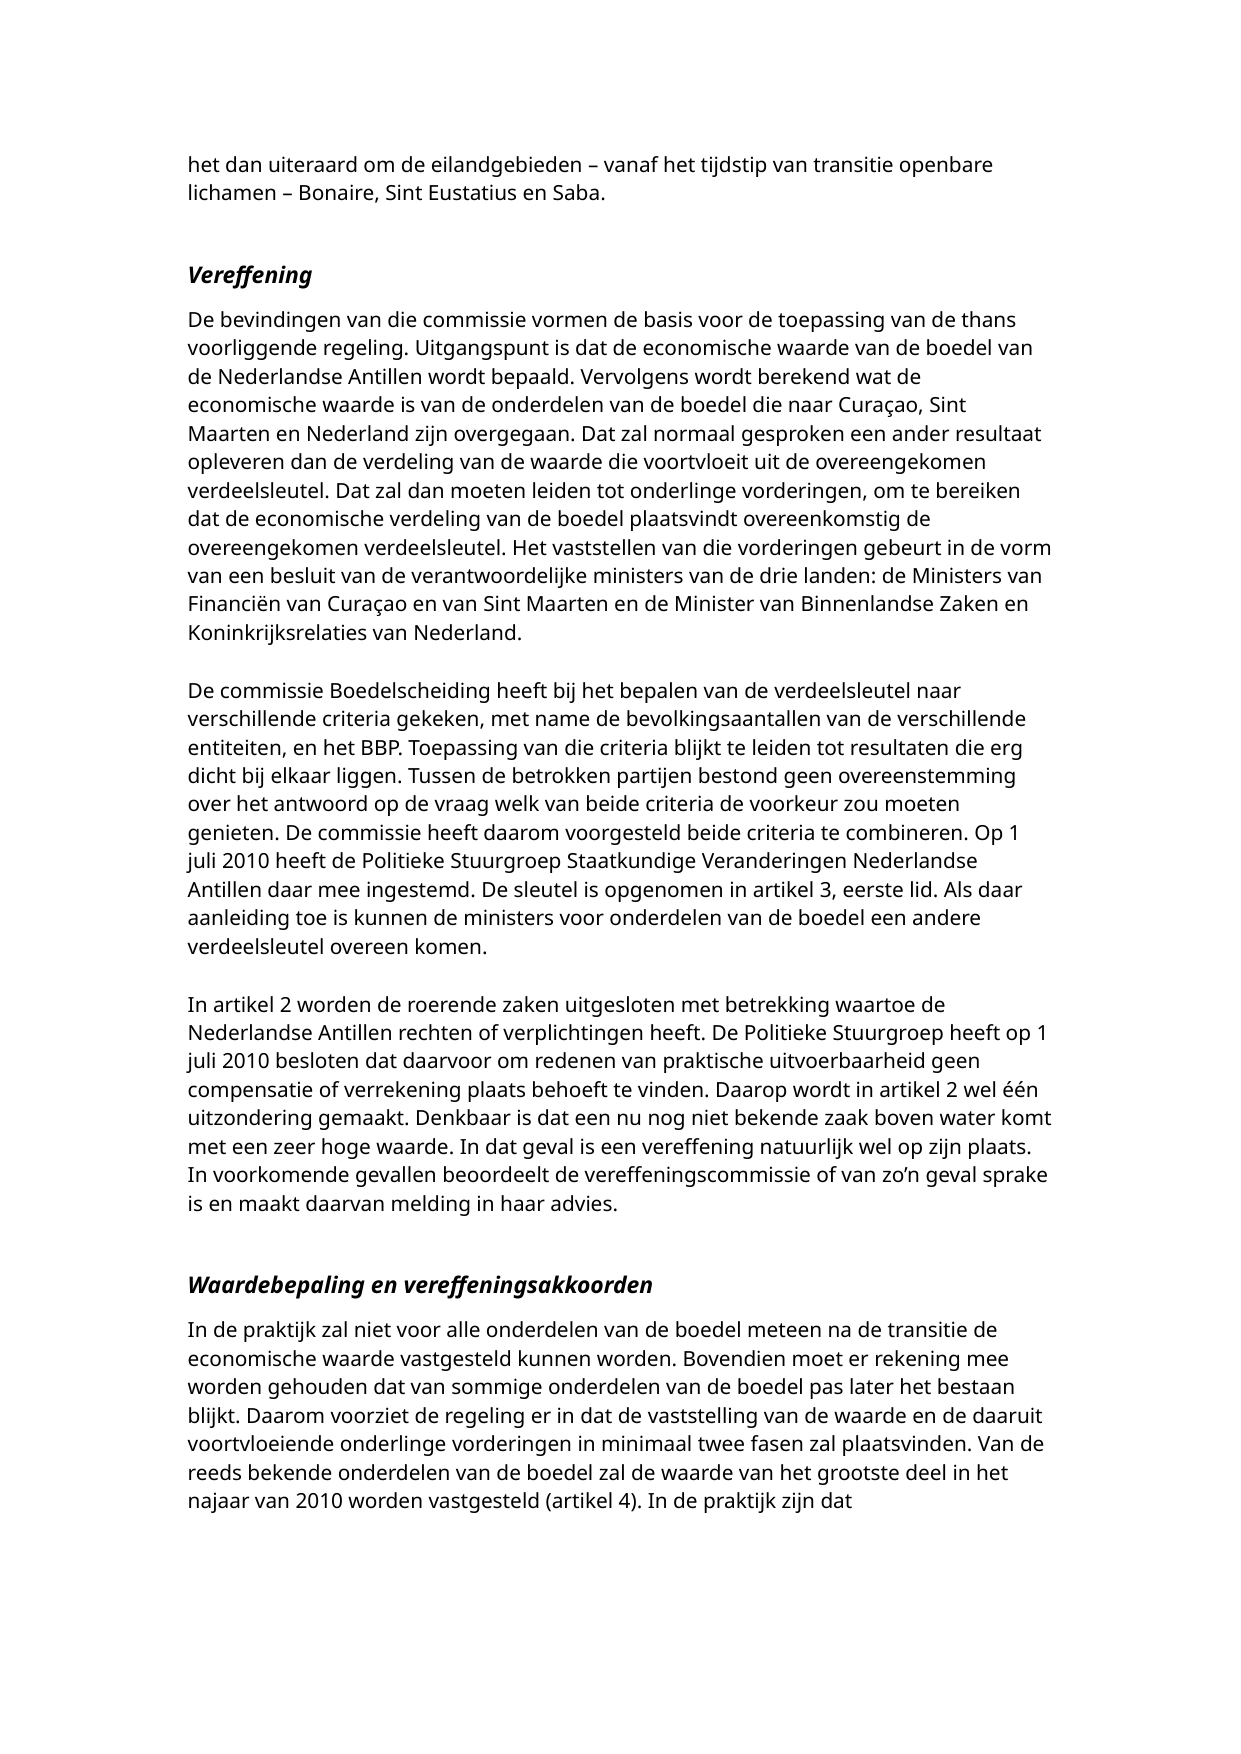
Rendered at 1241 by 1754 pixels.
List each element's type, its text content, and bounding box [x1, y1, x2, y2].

text het dan uiteraard om de eilandgebieden – vanaf het tijdstip van transitie openbare lichamen – Bonaire, Sint Eustatius en Saba. [187, 150, 1053, 207]
subtitle Vereffening [187, 259, 1053, 290]
text De bevindingen van die commissie vormen de basis voor de toepassing van de thans voorliggende regeling. Uitgangspunt is dat de economische waarde van de boedel van de Nederlandse Antillen wordt bepaald. Vervolgens wordt berekend wat de economische waarde is van de onderdelen van de boedel die naar Curaçao, Sint Maarten en Nederland zijn overgegaan. Dat zal normaal gesproken een ander resultaat opleveren dan de verdeling van de waarde die voortvloeit uit de overeengekomen verdeelsleutel. Dat zal dan moeten leiden tot onderlinge vorderingen, om te bereiken dat de economische verdeling van de boedel plaatsvindt overeenkomstig de overeengekomen verdeelsleutel. Het vaststellen van die vorderingen gebeurt in de vorm van een besluit van de verantwoordelijke ministers van de drie landen: de Ministers van Financiën van Curaçao en van Sint Maarten en de Minister van Binnenlandse Zaken en Koninkrijksrelaties van Nederland. [187, 305, 1053, 646]
text In artikel 2 worden de roerende zaken uitgesloten met betrekking waartoe de Nederlandse Antillen rechten of verplichtingen heeft. De Politieke Stuurgroep heeft op 1 juli 2010 besloten dat daarvoor om redenen van praktische uitvoerbaarheid geen compensatie of verrekening plaats behoeft te vinden. Daarop wordt in artikel 2 wel één uitzondering gemaakt. Denkbaar is dat een nu nog niet bekende zaak boven water komt met een zeer hoge waarde. In dat geval is een vereffening natuurlijk wel op zijn plaats. In voorkomende gevallen beoordeelt de vereffeningscommissie of van zo’n geval sprake is en maakt daarvan melding in haar advies. [187, 990, 1053, 1217]
subtitle Waardebepaling en vereffeningsakkoorden [187, 1269, 1053, 1300]
text In de praktijk zal niet voor alle onderdelen van de boedel meteen na de transitie de economische waarde vastgesteld kunnen worden. Bovendien moet er rekening mee worden gehouden dat van sommige onderdelen van de boedel pas later het bestaan blijkt. Daarom voorziet de regeling er in dat de vaststelling van de waarde en de daaruit voortvloeiende onderlinge vorderingen in minimaal twee fasen zal plaatsvinden. Van de reeds bekende onderdelen van de boedel zal de waarde van het grootste deel in het najaar van 2010 worden vastgesteld (artikel 4). In de praktijk zijn dat [187, 1315, 1053, 1514]
text De commissie Boedelscheiding heeft bij het bepalen van de verdeelsleutel naar verschillende criteria gekeken, met name de bevolkingsaantallen van de verschillende entiteiten, en het BBP. Toepassing van die criteria blijkt te leiden tot resultaten die erg dicht bij elkaar liggen. Tussen de betrokken partijen bestond geen overeenstemming over het antwoord op de vraag welk van beide criteria de voorkeur zou moeten genieten. De commissie heeft daarom voorgesteld beide criteria te combineren. Op 1 juli 2010 heeft de Politieke Stuurgroep Staatkundige Veranderingen Nederlandse Antillen daar mee ingestemd. De sleutel is opgenomen in artikel 3, eerste lid. Als daar aanleiding toe is kunnen de ministers voor onderdelen van de boedel een andere verdeelsleutel overeen komen. [187, 676, 1053, 960]
